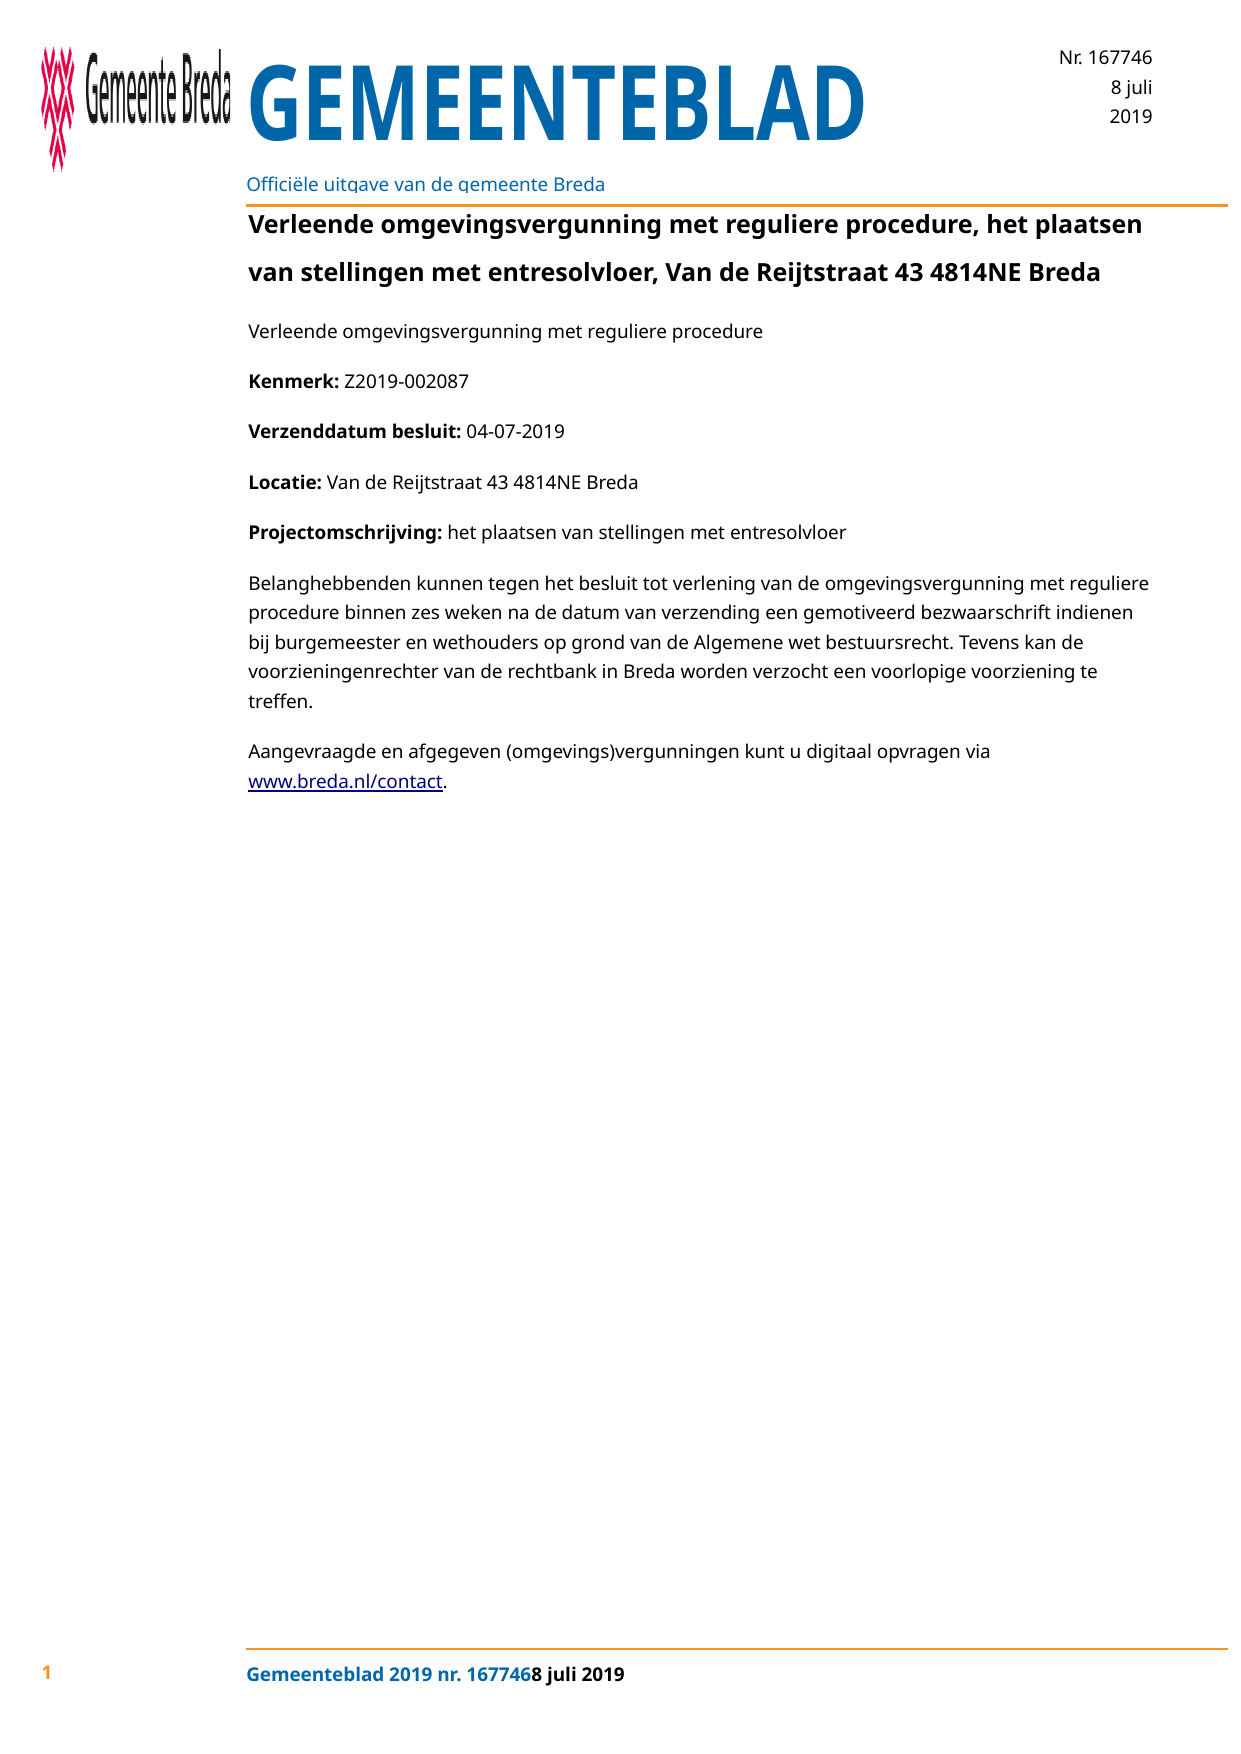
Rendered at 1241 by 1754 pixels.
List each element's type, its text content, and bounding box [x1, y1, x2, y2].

text Belanghebbenden kunnen tegen het besluit tot verlening van de omgevingsvergunning met reguliere procedure binnen zes weken na de datum van verzending een gemotiveerd bezwaarschrift indienen bij burgemeester en wethouders op grond van de Algemene wet bestuursrecht. Tevens kan de voorzieningenrechter van de rechtbank in Breda worden verzocht een voorlopige voorziening te treffen. [248, 570, 1152, 714]
text Kenmerk: Z2019-002087 [248, 368, 1152, 394]
text Verzenddatum besluit: 04-07-2019 [248, 419, 1152, 444]
text Projectomschrijving: het plaatsen van stellingen met entresolvloer [248, 519, 1152, 545]
text Verleende omgevingsvergunning met reguliere procedure, het plaatsen van stellingen met entresolvloer, Van de Reijtstraat 43 4814NE Breda [248, 207, 1152, 288]
text Locatie: Van de Reijtstraat 43 4814NE Breda [248, 469, 1152, 495]
picture [41, 47, 231, 172]
text Verleende omgevingsvergunning met reguliere procedure [248, 318, 1152, 344]
text Aangevraagde en afgegeven (omgevings)vergunningen kunt u digitaal opvragen via www.breda.nl/contact. [248, 739, 1152, 794]
